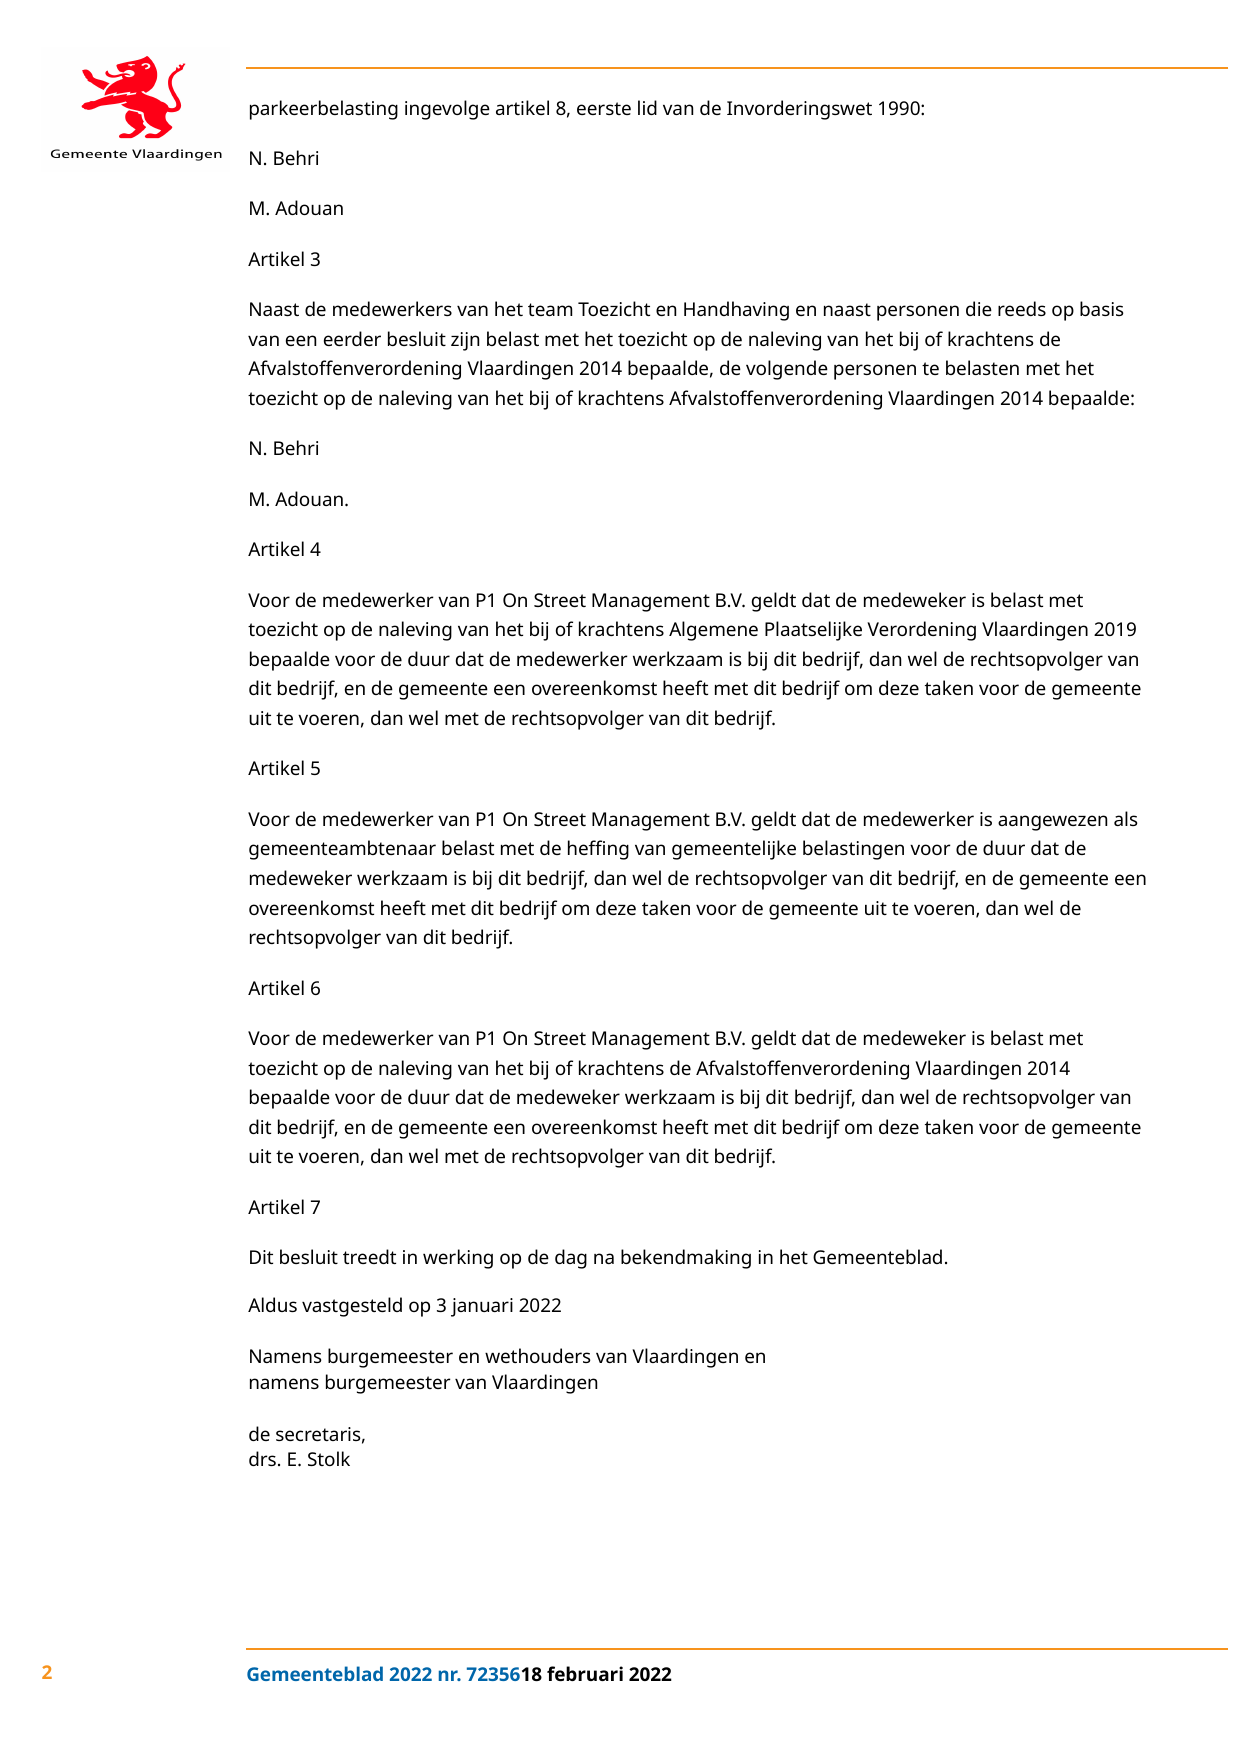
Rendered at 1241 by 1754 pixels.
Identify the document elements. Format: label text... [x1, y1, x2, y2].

text N. Behri [248, 436, 1152, 461]
text Artikel 3 [248, 246, 1152, 272]
text de secretaris, [248, 1421, 1152, 1447]
text Namens burgemeester en wethouders van Vlaardingen en [248, 1344, 1152, 1369]
text Artikel 5 [248, 756, 1152, 781]
text Aldus vastgesteld op 3 januari 2022 [248, 1292, 1152, 1318]
text M. Adouan. [248, 486, 1152, 512]
text M. Adouan [248, 196, 1152, 221]
text namens burgemeester van Vlaardingen [248, 1369, 1152, 1395]
text Naast de medewerkers van het team Toezicht en Handhaving en naast personen die reeds op basis van een eerder besluit zijn belast met het toezicht op de naleving van het bij of krachtens de Afvalstoffenverordening Vlaardingen 2014 bepaalde, de volgende personen te belasten met het toezicht op de naleving van het bij of krachtens Afvalstoffenverordening Vlaardingen 2014 bepaalde: [248, 296, 1152, 411]
text Artikel 4 [248, 536, 1152, 562]
text drs. E. Stolk [248, 1447, 1152, 1472]
picture [41, 47, 231, 172]
text Artikel 7 [248, 1194, 1152, 1220]
text parkeerbelasting ingevolge artikel 8, eerste lid van de Invorderingswet 1990: [248, 95, 1152, 121]
text Voor de medewerker van P1 On Street Management B.V. geldt dat de medeweker is belast met toezicht op de naleving van het bij of krachtens Algemene Plaatselijke Verordening Vlaardingen 2019 bepaalde voor de duur dat de medewerker werkzaam is bij dit bedrijf, dan wel de rechtsopvolger van dit bedrijf, en de gemeente een overeenkomst heeft met dit bedrijf om deze taken voor de gemeente uit te voeren, dan wel met de rechtsopvolger van dit bedrijf. [248, 587, 1152, 731]
text N. Behri [248, 145, 1152, 171]
text Artikel 6 [248, 975, 1152, 1001]
text Voor de medewerker van P1 On Street Management B.V. geldt dat de medeweker is belast met toezicht op de naleving van het bij of krachtens de Afvalstoffenverordening Vlaardingen 2014 bepaalde voor de duur dat de medeweker werkzaam is bij dit bedrijf, dan wel de rechtsopvolger van dit bedrijf, en de gemeente een overeenkomst heeft met dit bedrijf om deze taken voor de gemeente uit te voeren, dan wel met de rechtsopvolger van dit bedrijf. [248, 1025, 1152, 1169]
text Dit besluit treedt in werking op de dag na bekendmaking in het Gemeenteblad. [248, 1244, 1152, 1270]
text Voor de medewerker van P1 On Street Management B.V. geldt dat de medewerker is aangewezen als gemeenteambtenaar belast met de heffing van gemeentelijke belastingen voor de duur dat de medeweker werkzaam is bij dit bedrijf, dan wel de rechtsopvolger van dit bedrijf, en de gemeente een overeenkomst heeft met dit bedrijf om deze taken voor de gemeente uit te voeren, dan wel de rechtsopvolger van dit bedrijf. [248, 806, 1152, 950]
